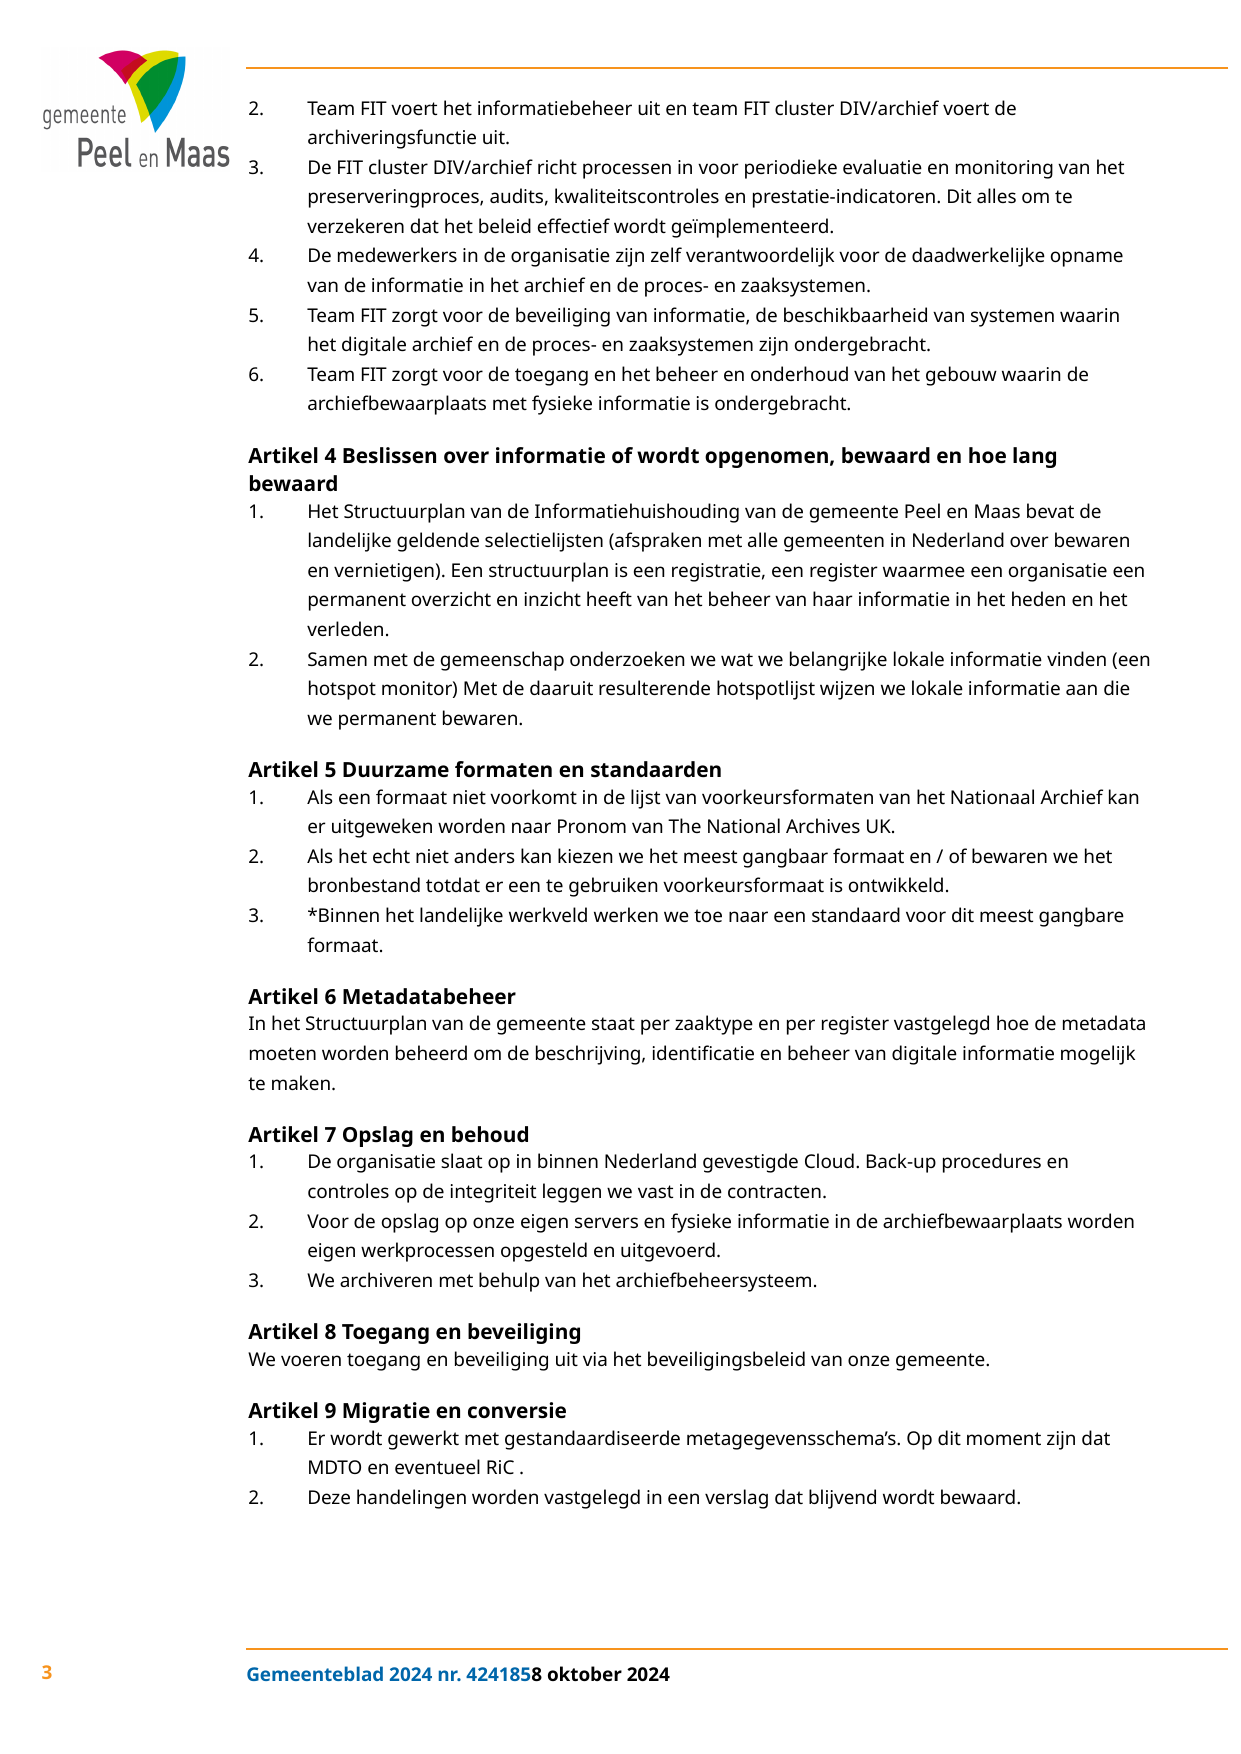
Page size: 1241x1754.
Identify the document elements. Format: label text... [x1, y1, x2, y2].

list Deze handelingen worden vastgelegd in een verslag dat blijvend wordt bewaard. [248, 1484, 1152, 1509]
list Als het echt niet anders kan kiezen we het meest gangbaar formaat en / of bewaren we het bronbestand totdat er een te gebruiken voorkeursformaat is ontwikkeld. [248, 843, 1152, 898]
list *Binnen het landelijke werkveld werken we toe naar een standaard voor dit meest gangbare formaat. [248, 902, 1152, 957]
text Artikel 8 Toegang en beveiliging [248, 1317, 1152, 1346]
list De medewerkers in de organisatie zijn zelf verantwoordelijk voor de daadwerkelijke opname van de informatie in het archief en de proces- en zaaksystemen. [248, 243, 1152, 298]
list Het Structuurplan van de Informatiehuishouding van de gemeente Peel en Maas bevat de landelijke geldende selectielijsten (afspraken met alle gemeenten in Nederland over bewaren en vernietigen). Een structuurplan is een registratie, een register waarmee een organisatie een permanent overzicht en inzicht heeft van het beheer van haar informatie in het heden en het verleden. [248, 498, 1152, 642]
text We voeren toegang en beveiliging uit via het beveiligingsbeleid van onze gemeente. [248, 1346, 1152, 1372]
list Er wordt gewerkt met gestandaardiseerde metagegevensschema’s. Op dit moment zijn dat MDTO en eventueel RiC . [248, 1425, 1152, 1480]
list Voor de opslag op onze eigen servers en fysieke informatie in de archiefbewaarplaats worden eigen werkprocessen opgesteld en uitgevoerd. [248, 1208, 1152, 1263]
text Artikel 9 Migratie en conversie [248, 1396, 1152, 1425]
list We archiveren met behulp van het archiefbeheersysteem. [248, 1267, 1152, 1293]
picture [41, 47, 231, 172]
text Artikel 6 Metadatabeheer [248, 982, 1152, 1011]
text In het Structuurplan van de gemeente staat per zaaktype en per register vastgelegd hoe de metadata moeten worden beheerd om de beschrijving, identificatie en beheer van digitale informatie mogelijk te maken. [248, 1011, 1152, 1096]
list Als een formaat niet voorkomt in de lijst van voorkeursformaten van het Nationaal Archief kan er uitgeweken worden naar Pronom van The National Archives UK. [248, 784, 1152, 839]
text Artikel 4 Beslissen over informatie of wordt opgenomen, bewaard en hoe lang bewaard [248, 441, 1152, 498]
list Samen met de gemeenschap onderzoeken we wat we belangrijke lokale informatie vinden (een hotspot monitor) Met de daaruit resulterende hotspotlijst wijzen we lokale informatie aan die we permanent bewaren. [248, 646, 1152, 731]
list De FIT cluster DIV/archief richt processen in voor periodieke evaluatie en monitoring van het preserveringproces, audits, kwaliteitscontroles en prestatie-indicatoren. Dit alles om te verzekeren dat het beleid effectief wordt geïmplementeerd. [248, 154, 1152, 239]
text Artikel 5 Duurzame formaten en standaarden [248, 755, 1152, 784]
list Team FIT voert het informatiebeheer uit en team FIT cluster DIV/archief voert de archiveringsfunctie uit. [248, 95, 1152, 150]
text Artikel 7 Opslag en behoud [248, 1120, 1152, 1149]
list De organisatie slaat op in binnen Nederland gevestigde Cloud. Back-up procedures en controles op de integriteit leggen we vast in de contracten. [248, 1149, 1152, 1204]
list Team FIT zorgt voor de toegang en het beheer en onderhoud van het gebouw waarin de archiefbewaarplaats met fysieke informatie is ondergebracht. [248, 361, 1152, 416]
list Team FIT zorgt voor de beveiliging van informatie, de beschikbaarheid van systemen waarin het digitale archief en de proces- en zaaksystemen zijn ondergebracht. [248, 302, 1152, 357]
